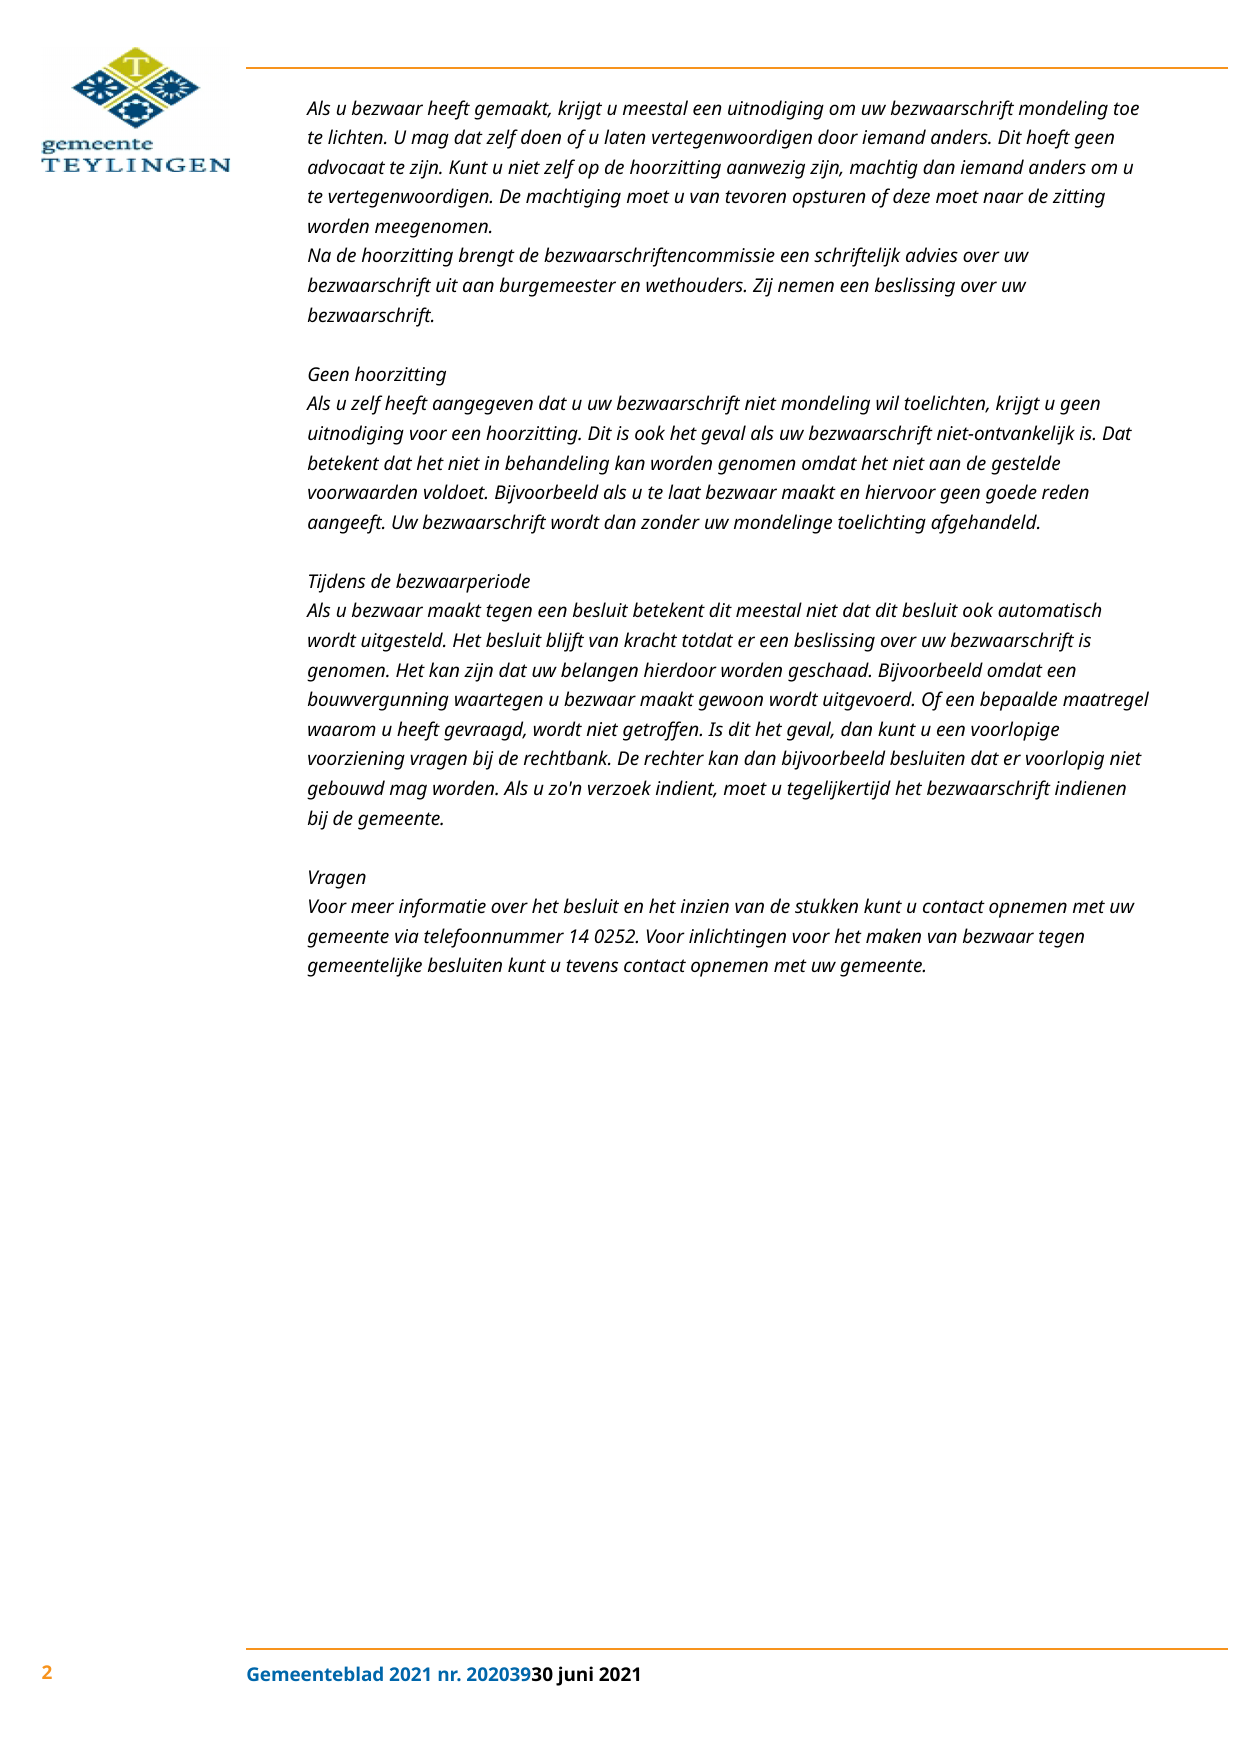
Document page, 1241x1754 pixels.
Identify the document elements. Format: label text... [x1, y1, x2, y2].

list Voor meer informatie over het besluit en het inzien van de stukken kunt u contact opnemen met uw gemeente via telefoonnummer 14 0252. Voor inlichtingen voor het maken van bezwaar tegen gemeentelijke besluiten kunt u tevens contact opnemen met uw gemeente. [248, 893, 1152, 978]
list Na de hoorzitting brengt de bezwaarschriftencommissie een schriftelijk advies over uw bezwaarschrift uit aan burgemeester en wethouders. Zij nemen een beslissing over uw bezwaarschrift. [248, 243, 1152, 328]
list Als u bezwaar heeft gemaakt, krijgt u meestal een uitnodiging om uw bezwaarschrift mondeling toe te lichten. U mag dat zelf doen of u laten vertegenwoordigen door iemand anders. Dit hoeft geen advocaat te zijn. Kunt u niet zelf op de hoorzitting aanwezig zijn, machtig dan iemand anders om u te vertegenwoordigen. De machtiging moet u van tevoren opsturen of deze moet naar de zitting worden meegenomen. [248, 95, 1152, 239]
list Geen hoorzitting [248, 361, 1152, 387]
list Als u bezwaar maakt tegen een besluit betekent dit meestal niet dat dit besluit ook automatisch wordt uitgesteld. Het besluit blijft van kracht totdat er een beslissing over uw bezwaarschrift is genomen. Het kan zijn dat uw belangen hierdoor worden geschaad. Bijvoorbeeld omdat een bouwvergunning waartegen u bezwaar maakt gewoon wordt uitgevoerd. Of een bepaalde maatregel waarom u heeft gevraagd, wordt niet getroffen. Is dit het geval, dan kunt u een voorlopige voorziening vragen bij de rechtbank. De rechter kan dan bijvoorbeeld besluiten dat er voorlopig niet gebouwd mag worden. Als u zo'n verzoek indient, moet u tegelijkertijd het bezwaarschrift indienen bij de gemeente. [248, 598, 1152, 831]
picture [41, 47, 231, 172]
list Als u zelf heeft aangegeven dat u uw bezwaarschrift niet mondeling wil toelichten, krijgt u geen uitnodiging voor een hoorzitting. Dit is ook het geval als uw bezwaarschrift niet-ontvankelijk is. Dat betekent dat het niet in behandeling kan worden genomen omdat het niet aan de gestelde voorwaarden voldoet. Bijvoorbeeld als u te laat bezwaar maakt en hiervoor geen goede reden aangeeft. Uw bezwaarschrift wordt dan zonder uw mondelinge toelichting afgehandeld. [248, 391, 1152, 535]
list Tijdens de bezwaarperiode [248, 568, 1152, 594]
list Vragen [248, 864, 1152, 890]
